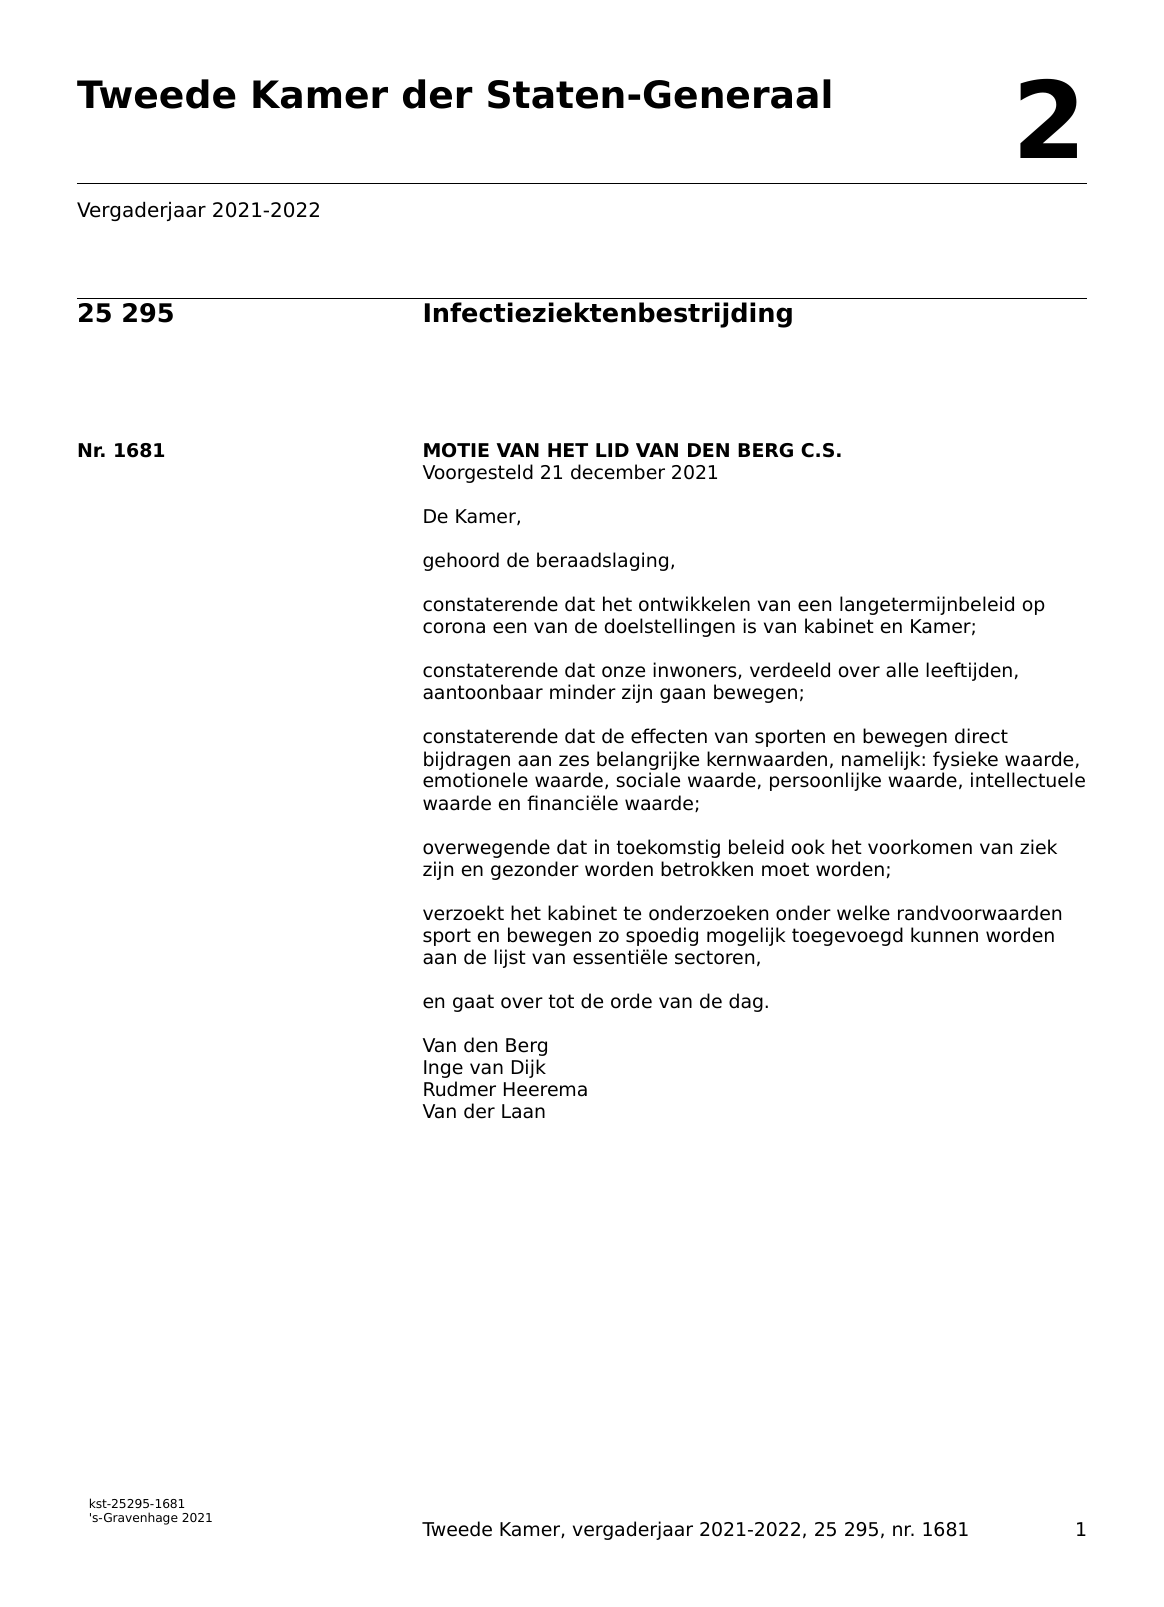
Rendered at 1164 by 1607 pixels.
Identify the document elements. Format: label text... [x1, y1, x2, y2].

table_cell Vergaderjaar 2021-2022 [77, 184, 1087, 298]
text gehoord de beraadslaging, [422, 550, 1087, 572]
text verzoekt het kabinet te onderzoeken onder welke randvoorwaarden sport en bewegen zo spoedig mogelijk toegevoegd kunnen worden aan de lijst van essentiële sectoren, [422, 903, 1087, 969]
text 's-Gravenhage 2021 [88, 1511, 323, 1525]
text De Kamer, [422, 506, 1087, 528]
subtitle 25 295 Infectieziektenbestrijding [77, 299, 1087, 329]
text overwegende dat in toekomstig beleid ook het voorkomen van ziek zijn en gezonder worden betrokken moet worden; [422, 837, 1087, 881]
text constaterende dat de effecten van sporten en bewegen direct bijdragen aan zes belangrijke kernwaarden, namelijk: fysieke waarde, emotionele waarde, sociale waarde, persoonlijke waarde, intellectuele waarde en financiële waarde; [422, 726, 1087, 814]
text Rudmer Heerema [422, 1079, 1087, 1101]
text en gaat over tot de orde van de dag. [422, 991, 1087, 1013]
text Van der Laan [422, 1101, 1087, 1123]
text constaterende dat onze inwoners, verdeeld over alle leeftijden, aantoonbaar minder zijn gaan bewegen; [422, 660, 1087, 704]
text Van den Berg [422, 1035, 1087, 1057]
table_header Tweede Kamer der Staten-Generaal [77, 59, 886, 183]
subtitle Nr. 1681 MOTIE VAN HET LID VAN DEN BERG C.S. [77, 440, 1087, 462]
text Inge van Dijk [422, 1057, 1087, 1079]
text kst-25295-1681 [88, 1497, 323, 1511]
table_header 2 [886, 59, 1087, 183]
text constaterende dat het ontwikkelen van een langetermijnbeleid op corona een van de doelstellingen is van kabinet en Kamer; [422, 594, 1087, 638]
text Voorgesteld 21 december 2021 [422, 462, 1087, 484]
